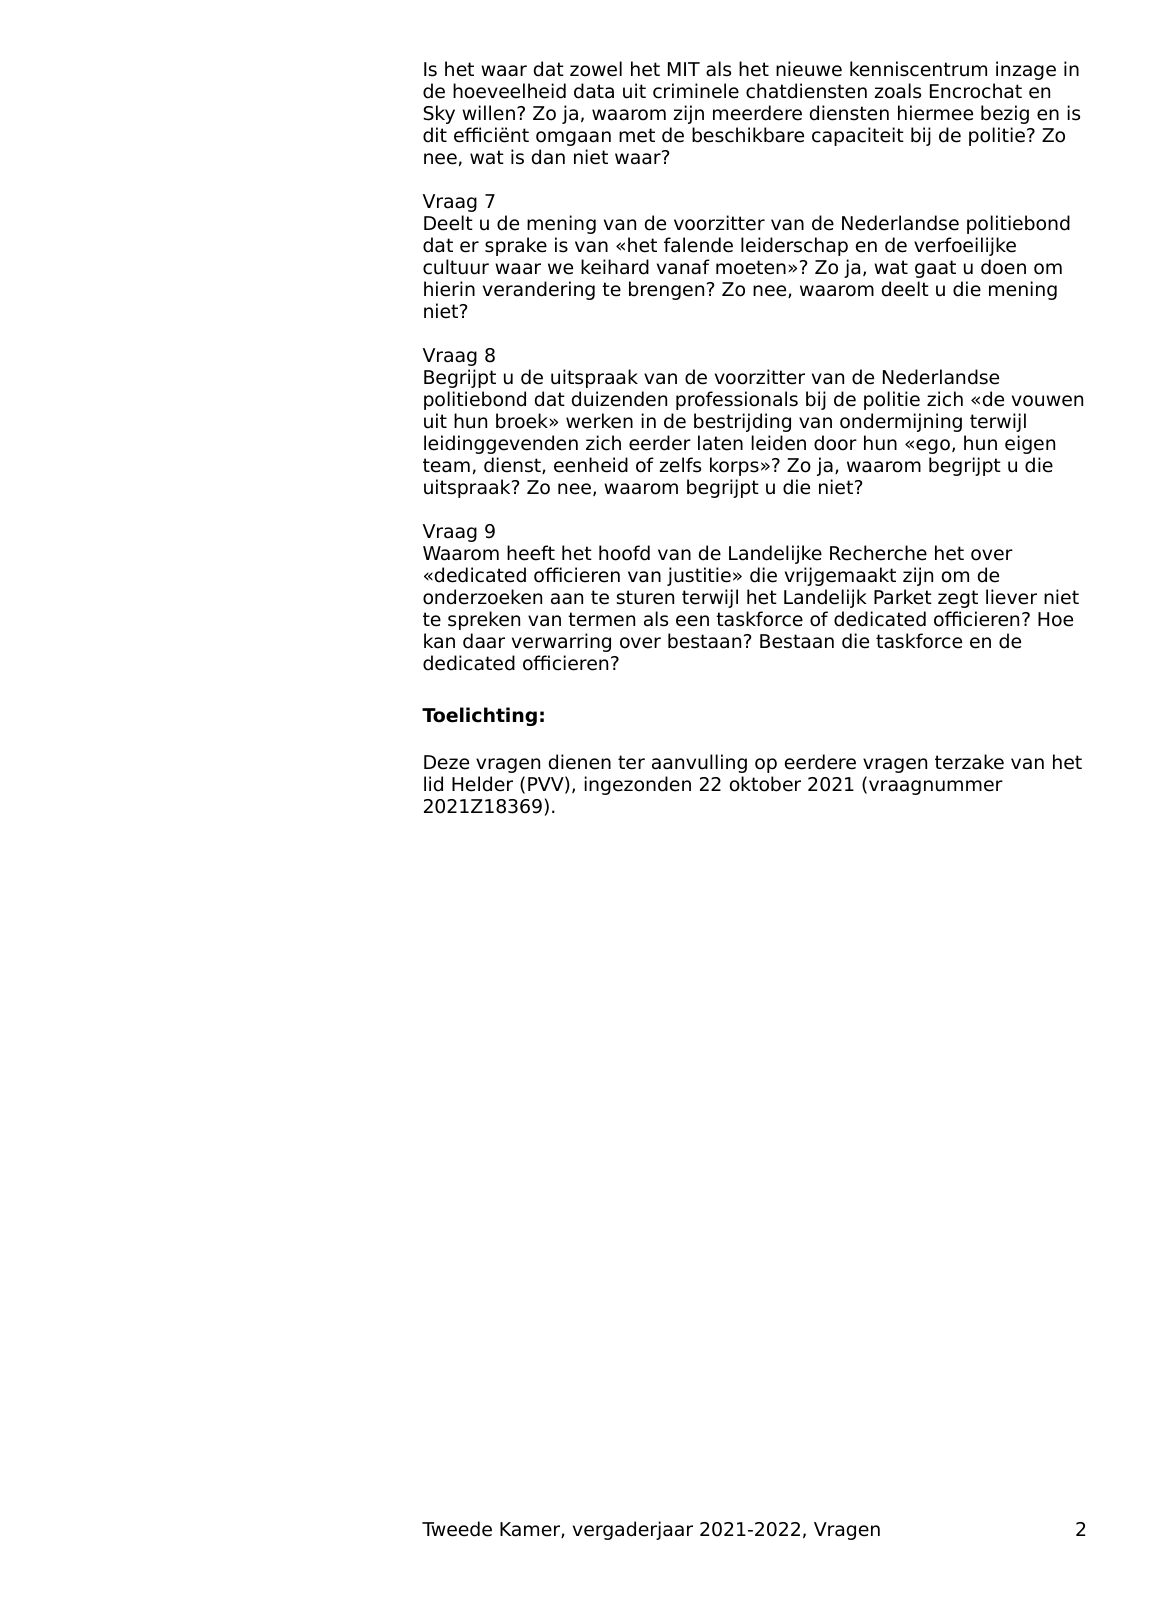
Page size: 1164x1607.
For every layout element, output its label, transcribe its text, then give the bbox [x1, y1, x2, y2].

text Vraag 8 [422, 345, 1087, 367]
text Is het waar dat zowel het MIT als het nieuwe kenniscentrum inzage in de hoeveelheid data uit criminele chatdiensten zoals Encrochat en Sky willen? Zo ja, waarom zijn meerdere diensten hiermee bezig en is dit efficiënt omgaan met de beschikbare capaciteit bij de politie? Zo nee, wat is dan niet waar? [422, 59, 1087, 169]
text Vraag 9 [422, 521, 1087, 543]
text Deze vragen dienen ter aanvulling op eerdere vragen terzake van het lid Helder (PVV), ingezonden 22 oktober 2021 (vraagnummer 2021Z18369). [422, 752, 1087, 818]
text Waarom heeft het hoofd van de Landelijke Recherche het over «dedicated officieren van justitie» die vrijgemaakt zijn om de onderzoeken aan te sturen terwijl het Landelijk Parket zegt liever niet te spreken van termen als een taskforce of dedicated officieren? Hoe kan daar verwarring over bestaan? Bestaan die taskforce en de dedicated officieren? [422, 543, 1087, 675]
text Vraag 7 [422, 191, 1087, 213]
subtitle Toelichting: [422, 705, 1087, 727]
text Begrijpt u de uitspraak van de voorzitter van de Nederlandse politiebond dat duizenden professionals bij de politie zich «de vouwen uit hun broek» werken in de bestrijding van ondermijning terwijl leidinggevenden zich eerder laten leiden door hun «ego, hun eigen team, dienst, eenheid of zelfs korps»? Zo ja, waarom begrijpt u die uitspraak? Zo nee, waarom begrijpt u die niet? [422, 367, 1087, 499]
text Deelt u de mening van de voorzitter van de Nederlandse politiebond dat er sprake is van «het falende leiderschap en de verfoeilijke cultuur waar we keihard vanaf moeten»? Zo ja, wat gaat u doen om hierin verandering te brengen? Zo nee, waarom deelt u die mening niet? [422, 213, 1087, 323]
